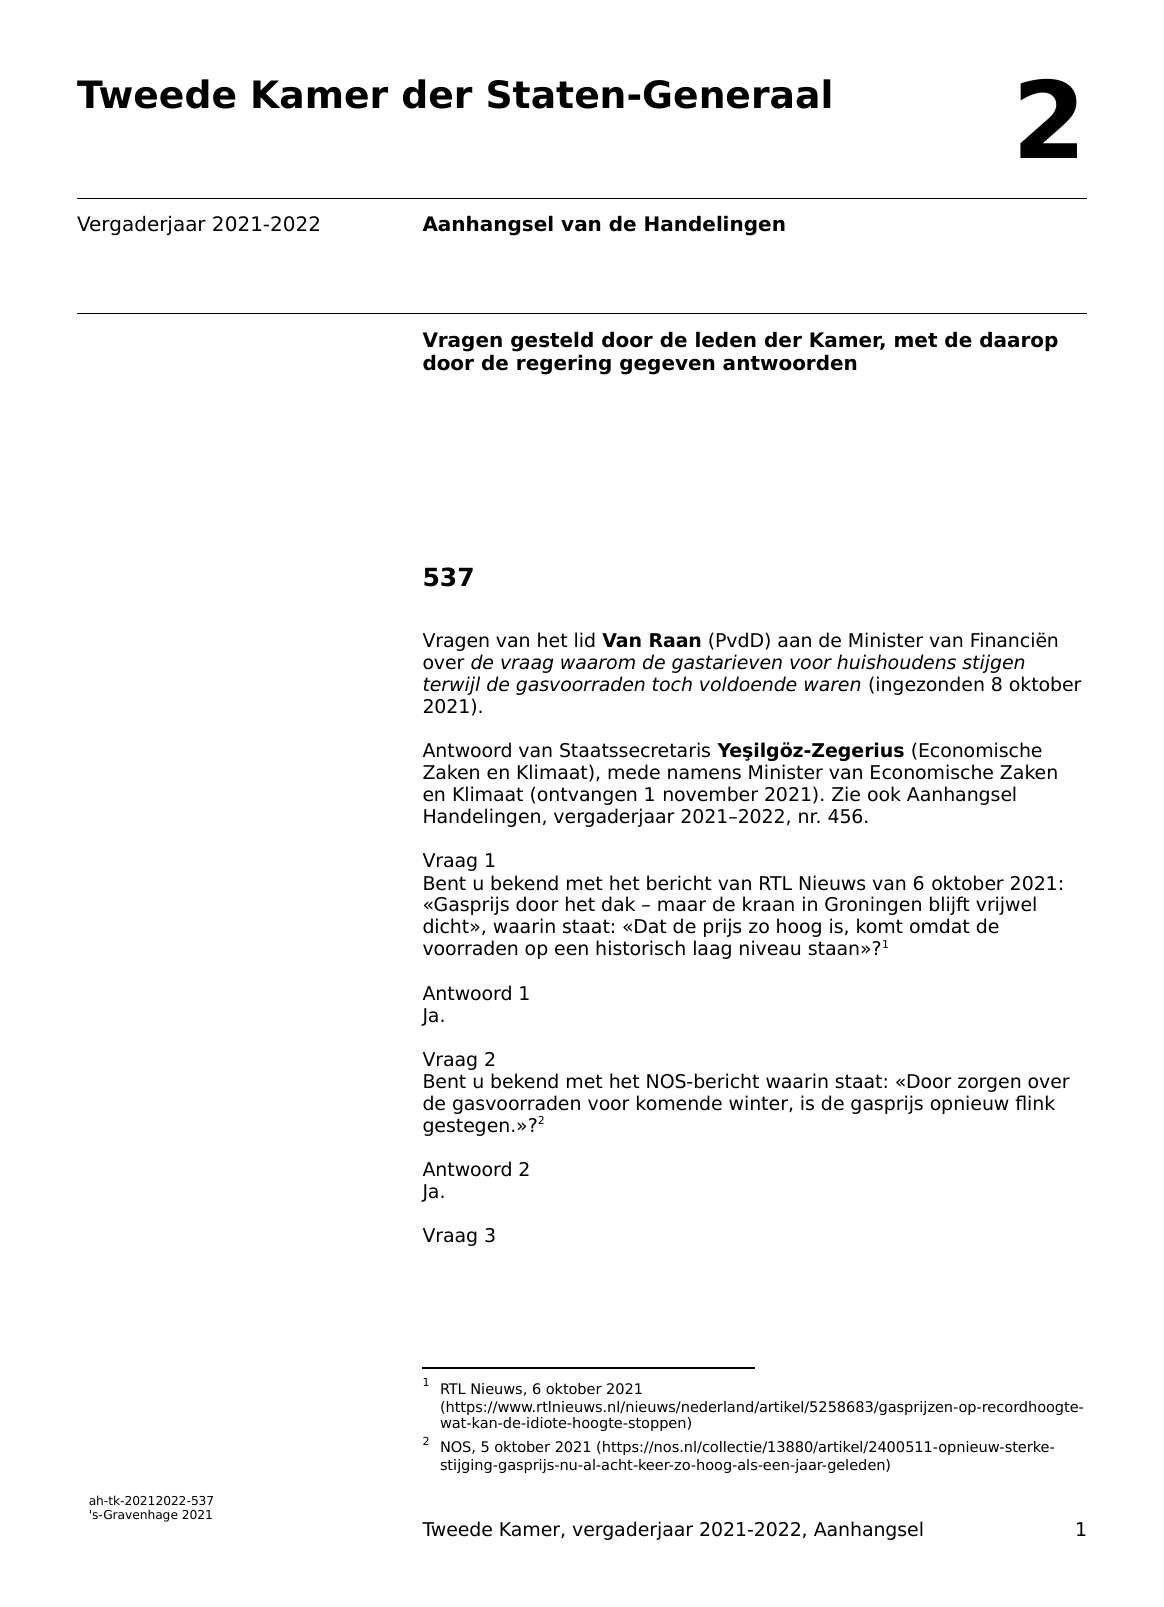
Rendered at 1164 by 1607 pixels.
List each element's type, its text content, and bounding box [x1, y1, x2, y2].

text Antwoord 1 [422, 982, 1087, 1004]
text Antwoord 2 [422, 1159, 1087, 1181]
text 537 [422, 563, 1087, 592]
text ah-tk-20212022-537 [88, 1494, 323, 1508]
table_cell [77, 314, 422, 375]
text Vraag 1 [422, 850, 1087, 872]
text Bent u bekend met het bericht van RTL Nieuws van 6 oktober 2021: «Gasprijs door het dak – maar de kraan in Groningen blijft vrijwel dicht», waarin staat: «Dat de prijs zo hoog is, komt omdat de voorraden op een historisch laag niveau staan»? [422, 872, 1087, 960]
text NOS, 5 oktober 2021 (https://nos.nl/collectie/13880/artikel/2400511-opnieuw-sterke-stijging-gasprijs-nu-al-acht-keer-zo-hoog-als-een-jaar-geleden) [422, 1435, 1087, 1474]
table_cell Aanhangsel van de Handelingen [422, 199, 1087, 313]
text Vragen van het lid Van Raan (PvdD) aan de Minister van Financiën over de vraag waarom de gastarieven voor huishoudens stijgen terwijl de gasvoorraden toch voldoende waren (ingezonden 8 oktober 2021). [422, 630, 1087, 718]
text Antwoord van Staatssecretaris Yeşilgöz-Zegerius (Economische Zaken en Klimaat), mede namens Minister van Economische Zaken en Klimaat (ontvangen 1 november 2021). Zie ook Aanhangsel Handelingen, vergaderjaar 2021–2022, nr. 456. [422, 740, 1087, 828]
text Ja. [422, 1181, 1087, 1203]
table_header 2 [886, 59, 1087, 198]
text RTL Nieuws, 6 oktober 2021 (https://www.rtlnieuws.nl/nieuws/nederland/artikel/5258683/gasprijzen-op-recordhoogte-wat-kan-de-idiote-hoogte-stoppen) [422, 1377, 1087, 1432]
table_cell Vragen gesteld door de leden der Kamer, met de daarop door de regering gegeven antwoorden [422, 314, 1087, 375]
text Bent u bekend met het NOS-bericht waarin staat: «Door zorgen over de gasvoorraden voor komende winter, is de gasprijs opnieuw flink gestegen.»? [422, 1071, 1087, 1137]
text Vraag 3 [422, 1225, 1087, 1247]
text Vraag 2 [422, 1049, 1087, 1071]
text Ja. [422, 1004, 1087, 1026]
text 's-Gravenhage 2021 [88, 1508, 323, 1522]
table_header Tweede Kamer der Staten-Generaal [77, 59, 886, 198]
table_cell Vergaderjaar 2021-2022 [77, 199, 422, 313]
